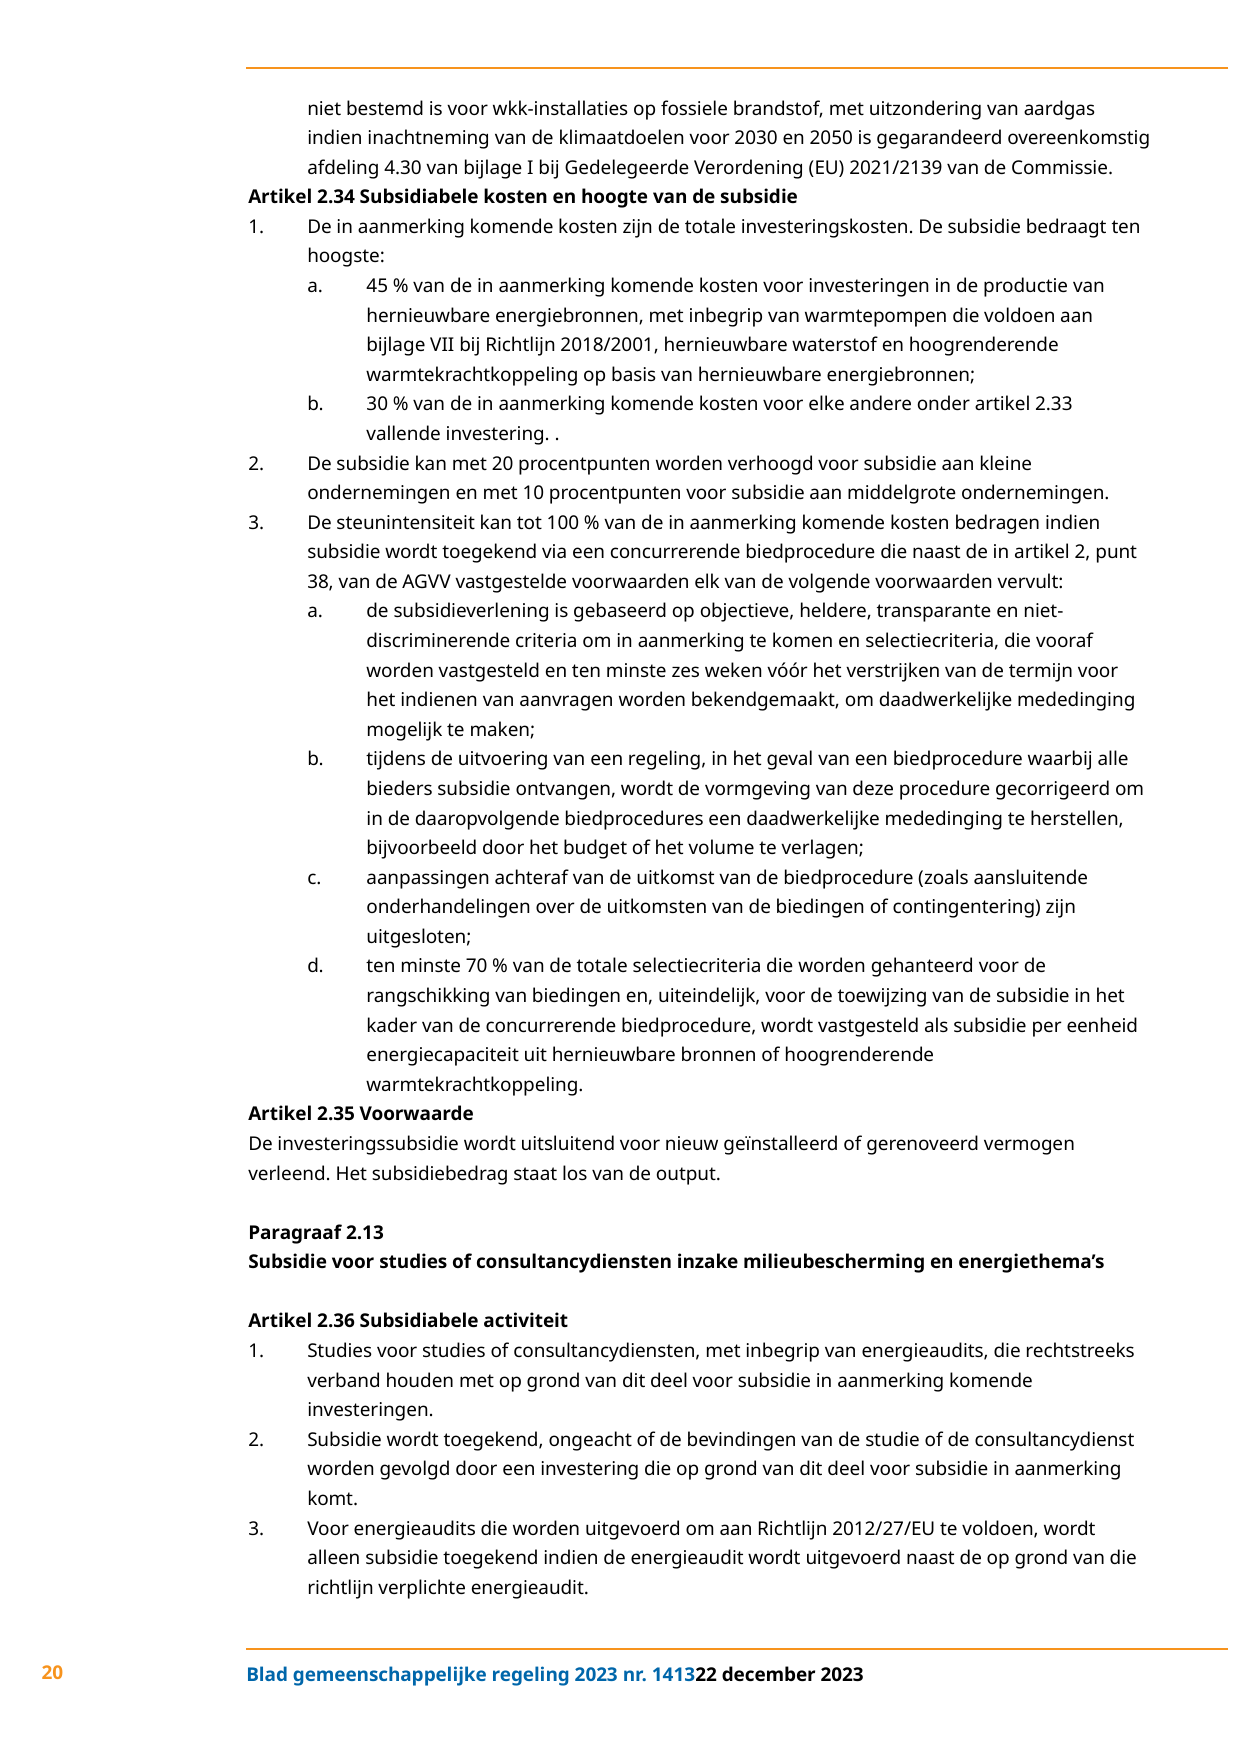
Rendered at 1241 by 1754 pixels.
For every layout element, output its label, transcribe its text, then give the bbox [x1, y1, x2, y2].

text De investeringssubsidie wordt uitsluitend voor nieuw geïnstalleerd of gerenoveerd vermogen verleend. Het subsidiebedrag staat los van de output. [248, 1130, 1152, 1186]
list ten minste 70 % van de totale selectiecriteria die worden gehanteerd voor de rangschikking van biedingen en, uiteindelijk, voor de toewijzing van de subsidie in het kader van de concurrerende biedprocedure, wordt vastgesteld als subsidie per eenheid energiecapaciteit uit hernieuwbare bronnen of hoogrenderende warmtekrachtkoppeling. [307, 953, 1152, 1097]
text Paragraaf 2.13 [248, 1219, 1152, 1245]
list 45 % van de in aanmerking komende kosten voor investeringen in de productie van hernieuwbare energiebronnen, met inbegrip van warmtepompen die voldoen aan bijlage VII bij Richtlijn 2018/2001, hernieuwbare waterstof en hoogrenderende warmtekrachtkoppeling op basis van hernieuwbare energiebronnen; [307, 272, 1152, 387]
text Subsidie voor studies of consultancydiensten inzake milieubescherming en energiethema’s [248, 1248, 1152, 1274]
list tijdens de uitvoering van een regeling, in het geval van een biedprocedure waarbij alle bieders subsidie ontvangen, wordt de vormgeving van deze procedure gecorrigeerd om in de daaropvolgende biedprocedures een daadwerkelijke mededinging te herstellen, bijvoorbeeld door het budget of het volume te verlagen; [307, 746, 1152, 860]
list Subsidie wordt toegekend, ongeacht of de bevindingen van de studie of de consultancydienst worden gevolgd door een investering die op grond van dit deel voor subsidie in aanmerking komt. [248, 1426, 1152, 1511]
list 30 % van de in aanmerking komende kosten voor elke andere onder artikel 2.33 vallende investering. . [307, 391, 1152, 446]
list de subsidieverlening is gebaseerd op objectieve, heldere, transparante en niet-discriminerende criteria om in aanmerking te komen en selectiecriteria, die vooraf worden vastgesteld en ten minste zes weken vóór het verstrijken van de termijn voor het indienen van aanvragen worden bekendgemaakt, om daadwerkelijke mededinging mogelijk te maken; [307, 598, 1152, 742]
text Artikel 2.34 Subsidiabele kosten en hoogte van de subsidie [248, 183, 1152, 209]
list De in aanmerking komende kosten zijn de totale investeringskosten. De subsidie bedraagt ten hoogste: [248, 213, 1152, 268]
list Studies voor studies of consultancydiensten, met inbegrip van energieaudits, die rechtstreeks verband houden met op grond van dit deel voor subsidie in aanmerking komende investeringen. [248, 1337, 1152, 1422]
list aanpassingen achteraf van de uitkomst van de biedprocedure (zoals aansluitende onderhandelingen over de uitkomsten van de biedingen of contingentering) zijn uitgesloten; [307, 864, 1152, 949]
text Artikel 2.35 Voorwaarde [248, 1101, 1152, 1126]
list De steunintensiteit kan tot 100 % van de in aanmerking komende kosten bedragen indien subsidie wordt toegekend via een concurrerende biedprocedure die naast de in artikel 2, punt 38, van de AGVV vastgestelde voorwaarden elk van de volgende voorwaarden vervult: [248, 509, 1152, 594]
list De subsidie kan met 20 procentpunten worden verhoogd voor subsidie aan kleine ondernemingen en met 10 procentpunten voor subsidie aan middelgrote ondernemingen. [248, 450, 1152, 505]
list Voor energieaudits die worden uitgevoerd om aan Richtlijn 2012/27/EU te voldoen, wordt alleen subsidie toegekend indien de energieaudit wordt uitgevoerd naast de op grond van die richtlijn verplichte energieaudit. [248, 1515, 1152, 1600]
list niet bestemd is voor wkk-installaties op fossiele brandstof, met uitzondering van aardgas indien inachtneming van de klimaatdoelen voor 2030 en 2050 is gegarandeerd overeenkomstig afdeling 4.30 van bijlage I bij Gedelegeerde Verordening (EU) 2021/2139 van de Commissie. [248, 95, 1152, 180]
text Artikel 2.36 Subsidiabele activiteit [248, 1308, 1152, 1333]
picture [41, 47, 231, 172]
